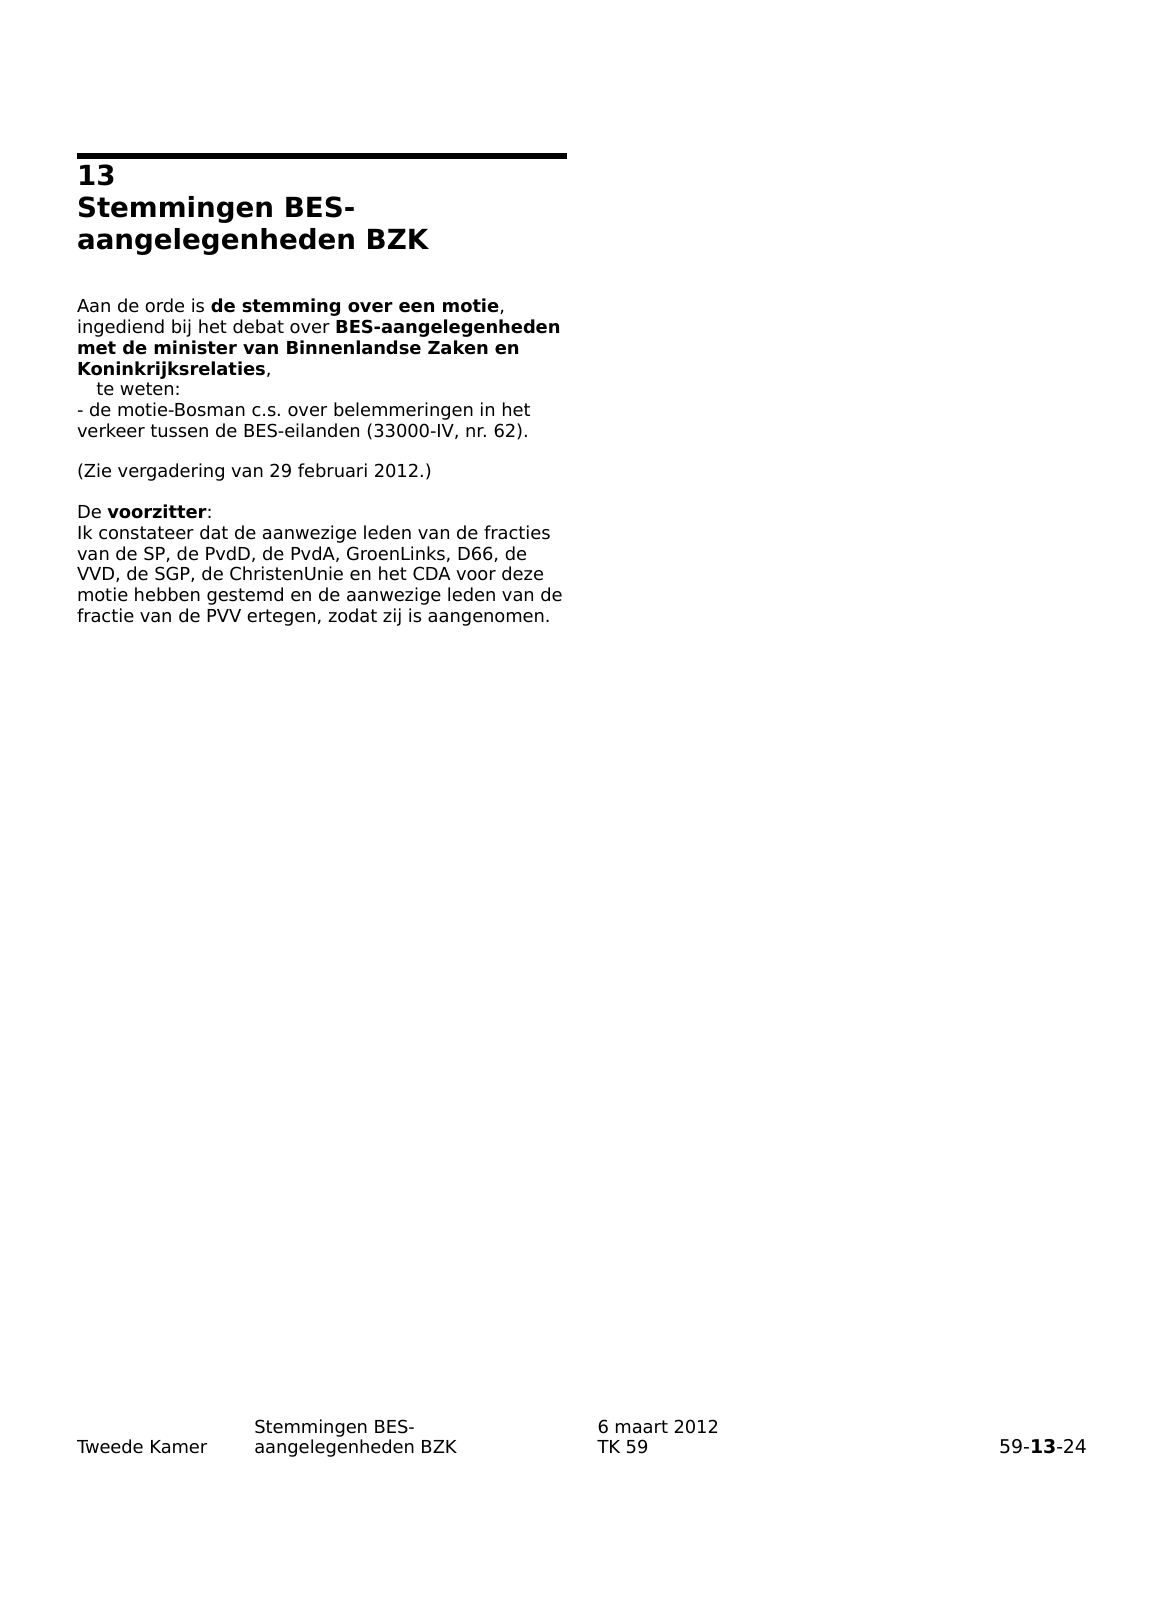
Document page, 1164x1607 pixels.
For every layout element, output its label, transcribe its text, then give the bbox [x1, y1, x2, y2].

text Ik constateer dat de aanwezige leden van de fracties van de SP, de PvdD, de PvdA, GroenLinks, D66, de VVD, de SGP, de ChristenUnie en het CDA voor deze motie hebben gestemd en de aanwezige leden van de fractie van de PVV ertegen, zodat zij is aangenomen. [77, 523, 567, 626]
title 13 Stemmingen BES-aangelegenheden BZK [77, 159, 567, 256]
text - de motie-Bosman c.s. over belemmeringen in het verkeer tussen de BES-eilanden (33000-IV, nr. 62). [77, 400, 567, 441]
text (Zie vergadering van 29 februari 2012.) [77, 461, 567, 482]
text Aan de orde is de stemming over een motie, ingediend bij het debat over BES-aangelegenheden met de minister van Binnenlandse Zaken en Koninkrijksrelaties, [77, 296, 567, 379]
text te weten: [77, 379, 567, 400]
text De voorzitter: [77, 502, 567, 523]
